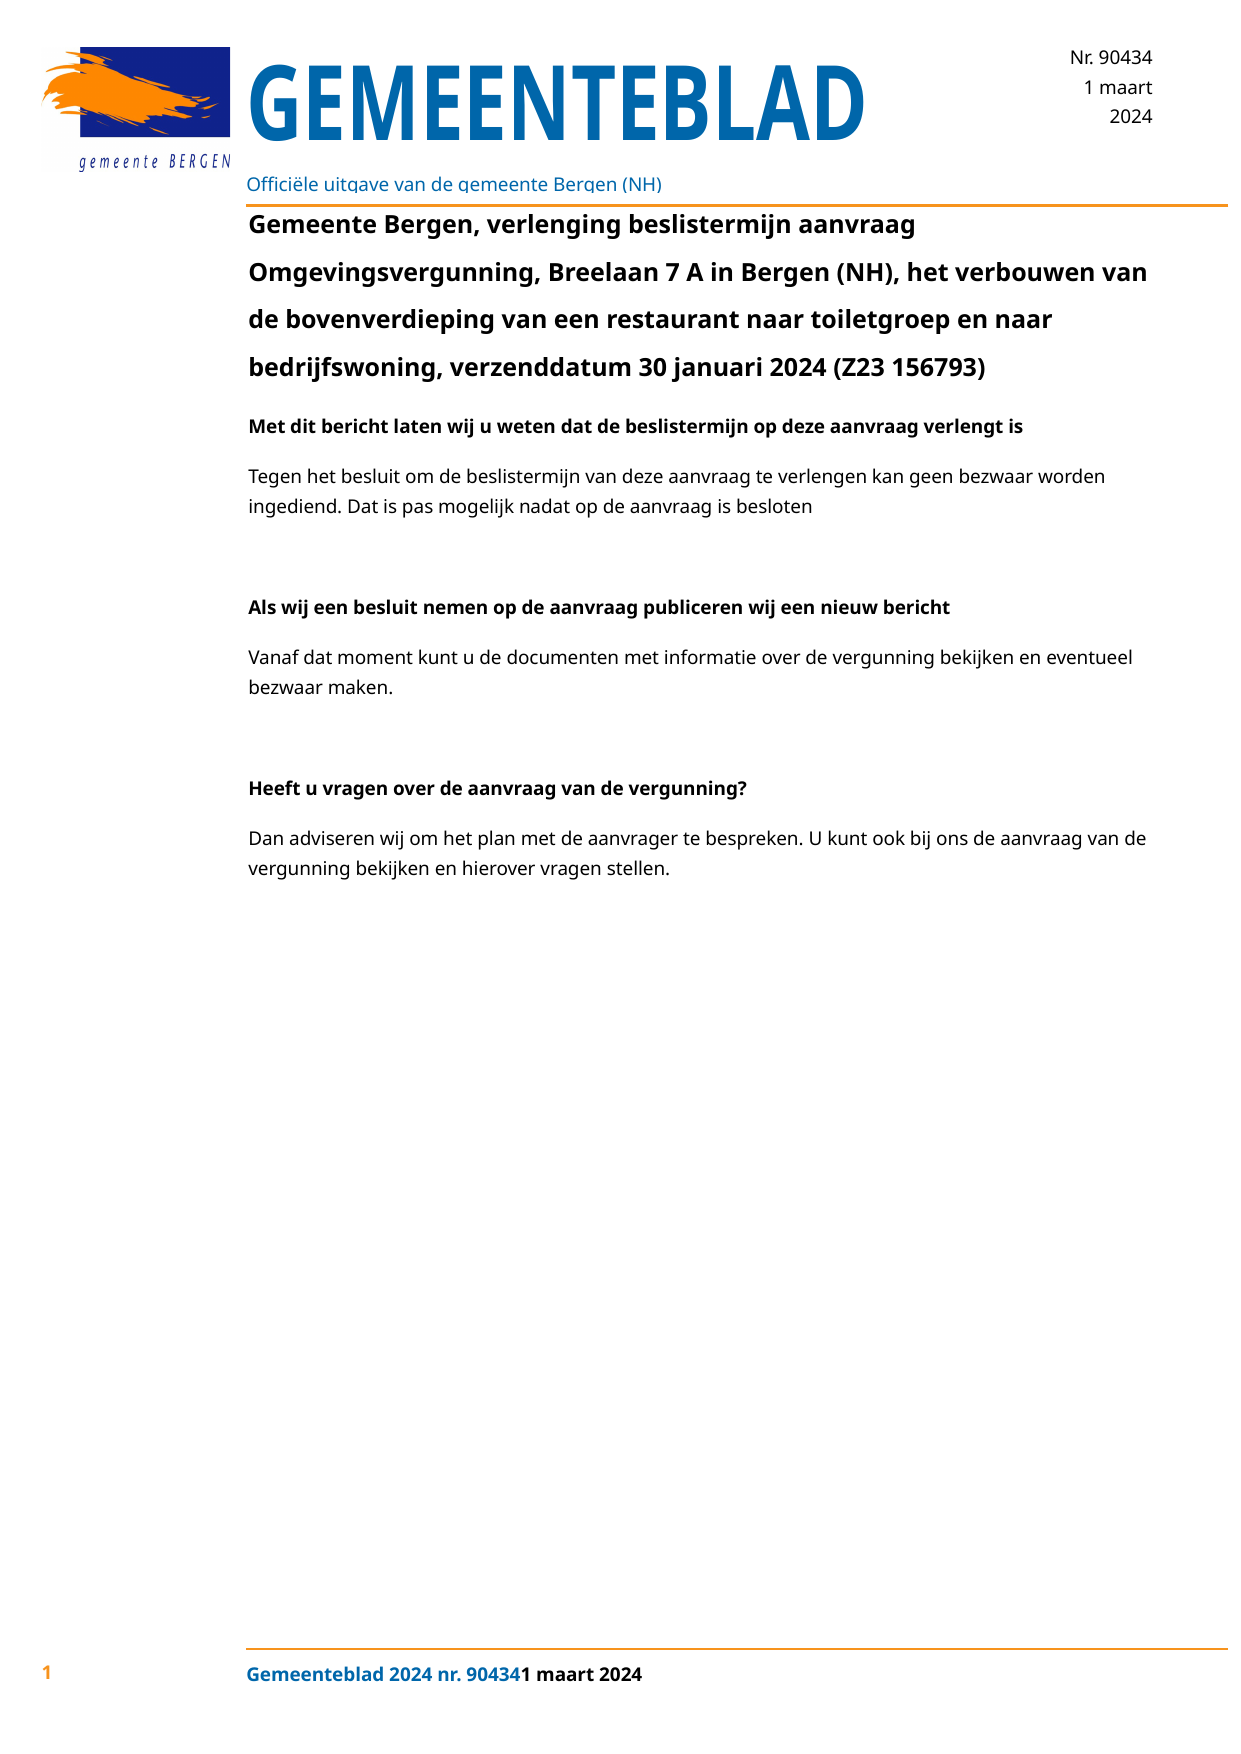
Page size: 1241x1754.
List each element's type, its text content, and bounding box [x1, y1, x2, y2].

text Dan adviseren wij om het plan met de aanvrager te bespreken. U kunt ook bij ons de aanvraag van de vergunning bekijken en hierover vragen stellen. [248, 825, 1152, 881]
text Gemeente Bergen, verlenging beslistermijn aanvraag Omgevingsvergunning, Breelaan 7 A in Bergen (NH), het verbouwen van de bovenverdieping van een restaurant naar toiletgroep en naar bedrijfswoning, verzenddatum 30 januari 2024 (Z23 156793) [248, 207, 1152, 384]
text Als wij een besluit nemen op de aanvraag publiceren wij een nieuw bericht [248, 594, 1152, 620]
text Tegen het besluit om de beslistermijn van deze aanvraag te verlengen kan geen bezwaar worden ingediend. Dat is pas mogelijk nadat op de aanvraag is besloten [248, 463, 1152, 519]
text Met dit bericht laten wij u weten dat de beslistermijn op deze aanvraag verlengt is [248, 413, 1152, 439]
text Vanaf dat moment kunt u de documenten met informatie over de vergunning bekijken en eventueel bezwaar maken. [248, 644, 1152, 700]
text Heeft u vragen over de aanvraag van de vergunning? [248, 775, 1152, 801]
picture [41, 47, 231, 172]
